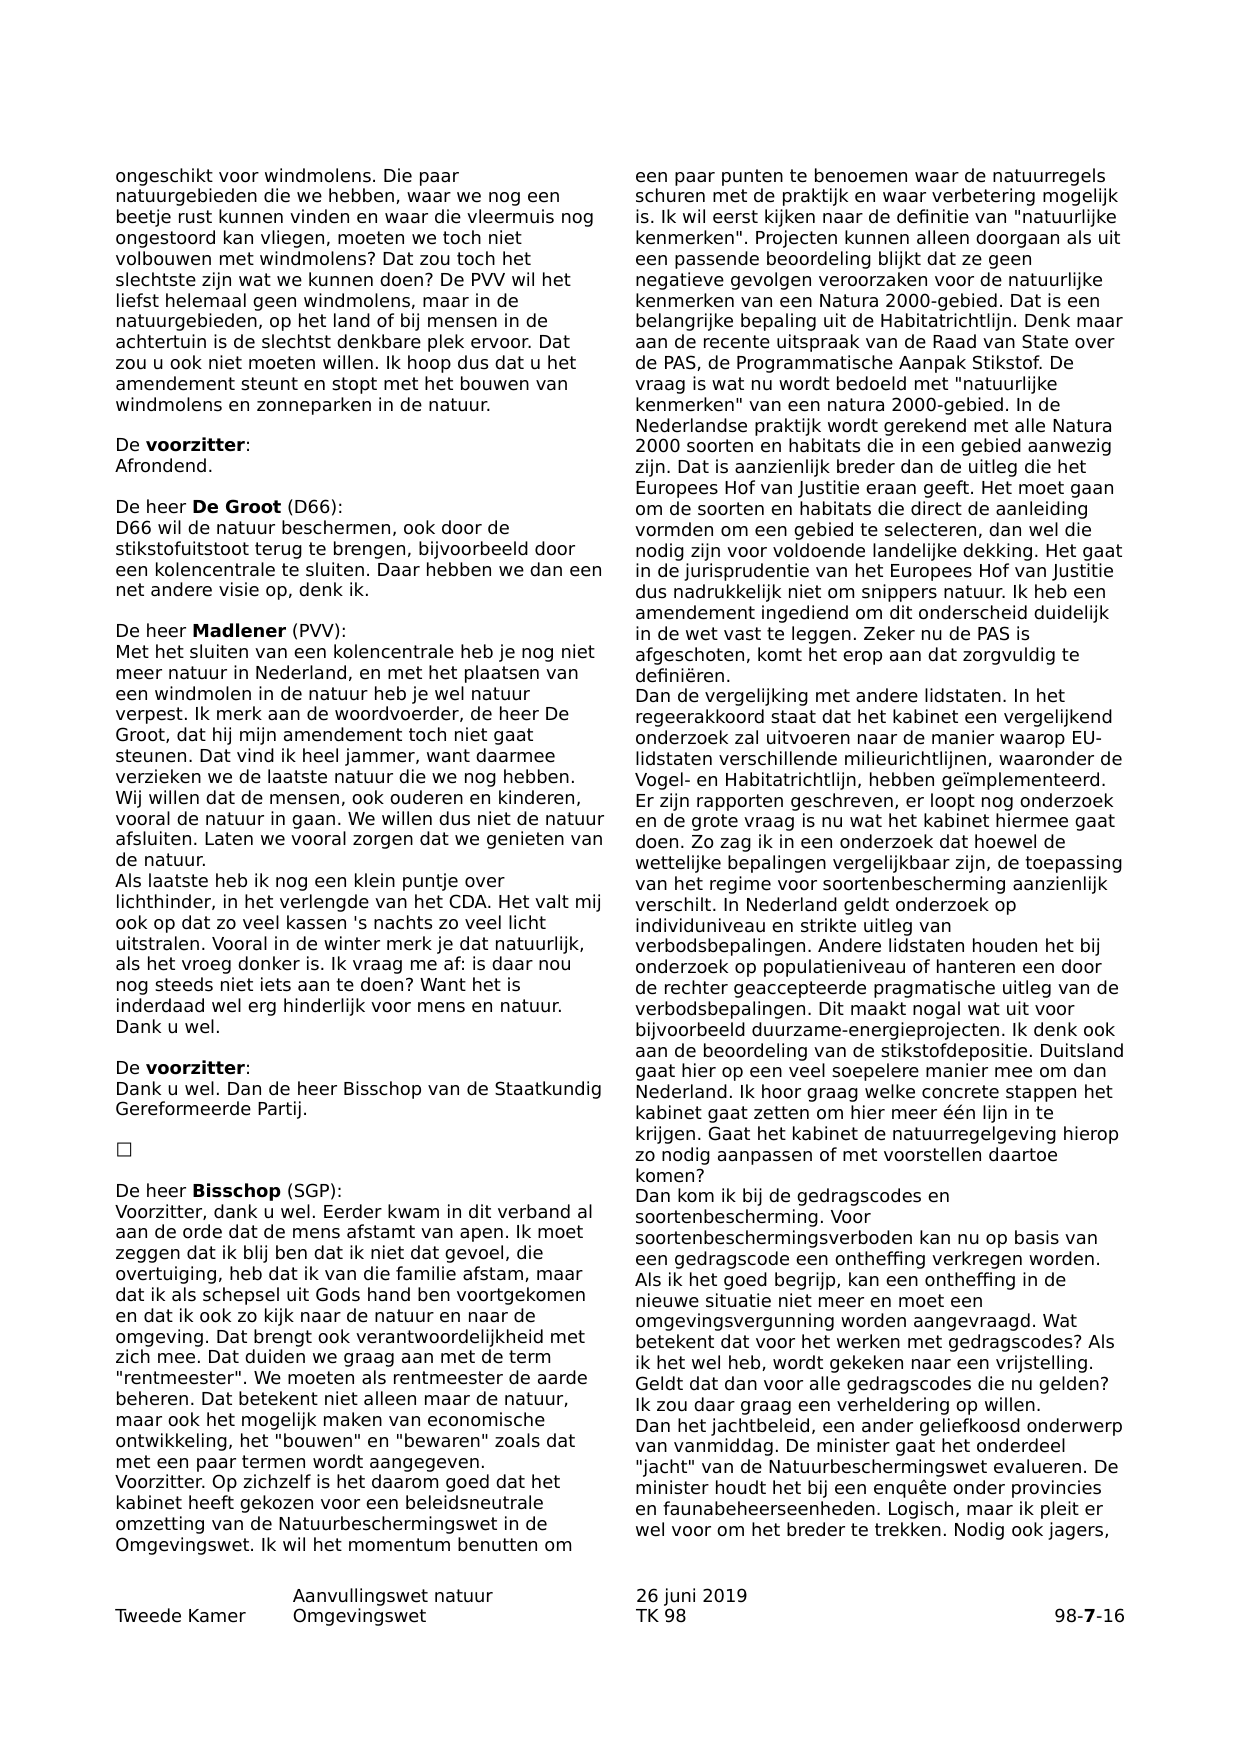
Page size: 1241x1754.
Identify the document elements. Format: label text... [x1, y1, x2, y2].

text Dank u wel. [115, 1017, 605, 1037]
text Afrondend. [115, 456, 605, 477]
text Dank u wel. Dan de heer Bisschop van de Staatkundig Gereformeerde Partij. [115, 1078, 605, 1120]
text De heer Madlener (PVV): [115, 621, 605, 642]
text De voorzitter: [115, 435, 605, 456]
text D66 wil de natuur beschermen, ook door de stikstofuitstoot terug te brengen, bijvoorbeeld door een kolencentrale te sluiten. Daar hebben we dan een net andere visie op, denk ik. [115, 518, 605, 601]
text ⬜ [115, 1140, 605, 1161]
text Dan kom ik bij de gedragscodes en soortenbescherming. Voor soortenbeschermingsverboden kan nu op basis van een gedragscode een ontheffing verkregen worden. Als ik het goed begrijp, kan een ontheffing in de nieuwe situatie niet meer en moet een omgevingsvergunning worden aangevraagd. Wat betekent dat voor het werken met gedragscodes? Als ik het wel heb, wordt gekeken naar een vrijstelling. Geldt dat dan voor alle gedragscodes die nu gelden? Ik zou daar graag een verheldering op willen. [635, 1186, 1125, 1415]
text Met het sluiten van een kolencentrale heb je nog niet meer natuur in Nederland, en met het plaatsen van een windmolen in de natuur heb je wel natuur verpest. Ik merk aan de woordvoerder, de heer De Groot, dat hij mijn amendement toch niet gaat steunen. Dat vind ik heel jammer, want daarmee verzieken we de laatste natuur die we nog hebben. [115, 642, 605, 787]
text Voorzitter. Op zichzelf is het daarom goed dat het kabinet heeft gekozen voor een beleidsneutrale omzetting van de Natuurbeschermingswet in de Omgevingswet. Ik wil het momentum benutten om [115, 1472, 605, 1556]
text De voorzitter: [115, 1057, 605, 1078]
text Als laatste heb ik nog een klein puntje over lichthinder, in het verlengde van het CDA. Het valt mij ook op dat zo veel kassen 's nachts zo veel licht uitstralen. Vooral in de winter merk je dat natuurlijk, als het vroeg donker is. Ik vraag me af: is daar nou nog steeds niet iets aan te doen? Want het is inderdaad wel erg hinderlijk voor mens en natuur. [115, 871, 605, 1017]
text ongeschikt voor windmolens. Die paar natuurgebieden die we hebben, waar we nog een beetje rust kunnen vinden en waar die vleermuis nog ongestoord kan vliegen, moeten we toch niet volbouwen met windmolens? Dat zou toch het slechtste zijn wat we kunnen doen? De PVV wil het liefst helemaal geen windmolens, maar in de natuurgebieden, op het land of bij mensen in de achtertuin is de slechtst denkbare plek ervoor. Dat zou u ook niet moeten willen. Ik hoop dus dat u het amendement steunt en stopt met het bouwen van windmolens en zonneparken in de natuur. [115, 165, 605, 415]
text De heer Bisschop (SGP): [115, 1181, 605, 1201]
text Dan het jachtbeleid, een ander geliefkoosd onderwerp van vanmiddag. De minister gaat het onderdeel "jacht" van de Natuurbeschermingswet evalueren. De minister houdt het bij een enquête onder provincies en faunabeheerseenheden. Logisch, maar ik pleit er wel voor om het breder te trekken. Nodig ook jagers, [635, 1415, 1125, 1540]
text Voorzitter, dank u wel. Eerder kwam in dit verband al aan de orde dat de mens afstamt van apen. Ik moet zeggen dat ik blij ben dat ik niet dat gevoel, die overtuiging, heb dat ik van die familie afstam, maar dat ik als schepsel uit Gods hand ben voortgekomen en dat ik ook zo kijk naar de natuur en naar de omgeving. Dat brengt ook verantwoordelijkheid met zich mee. Dat duiden we graag aan met de term "rentmeester". We moeten als rentmeester de aarde beheren. Dat betekent niet alleen maar de natuur, maar ook het mogelijk maken van economische ontwikkeling, het "bouwen" en "bewaren" zoals dat met een paar termen wordt aangegeven. [115, 1201, 605, 1472]
text Wij willen dat de mensen, ook ouderen en kinderen, vooral de natuur in gaan. We willen dus niet de natuur afsluiten. Laten we vooral zorgen dat we genieten van de natuur. [115, 787, 605, 871]
text De heer De Groot (D66): [115, 497, 605, 518]
text een paar punten te benoemen waar de natuurregels schuren met de praktijk en waar verbetering mogelijk is. Ik wil eerst kijken naar de definitie van "natuurlijke kenmerken". Projecten kunnen alleen doorgaan als uit een passende beoordeling blijkt dat ze geen negatieve gevolgen veroorzaken voor de natuurlijke kenmerken van een Natura 2000-gebied. Dat is een belangrijke bepaling uit de Habitatrichtlijn. Denk maar aan de recente uitspraak van de Raad van State over de PAS, de Programmatische Aanpak Stikstof. De vraag is wat nu wordt bedoeld met "natuurlijke kenmerken" van een natura 2000-gebied. In de Nederlandse praktijk wordt gerekend met alle Natura 2000 soorten en habitats die in een gebied aanwezig zijn. Dat is aanzienlijk breder dan de uitleg die het Europees Hof van Justitie eraan geeft. Het moet gaan om de soorten en habitats die direct de aanleiding vormden om een gebied te selecteren, dan wel die nodig zijn voor voldoende landelijke dekking. Het gaat in de jurisprudentie van het Europees Hof van Justitie dus nadrukkelijk niet om snippers natuur. Ik heb een amendement ingediend om dit onderscheid duidelijk in de wet vast te leggen. Zeker nu de PAS is afgeschoten, komt het erop aan dat zorgvuldig te definiëren. [635, 165, 1125, 686]
text Dan de vergelijking met andere lidstaten. In het regeerakkoord staat dat het kabinet een vergelijkend onderzoek zal uitvoeren naar de manier waarop EU-lidstaten verschillende milieurichtlijnen, waaronder de Vogel- en Habitatrichtlijn, hebben geïmplementeerd. Er zijn rapporten geschreven, er loopt nog onderzoek en de grote vraag is nu wat het kabinet hiermee gaat doen. Zo zag ik in een onderzoek dat hoewel de wettelijke bepalingen vergelijkbaar zijn, de toepassing van het regime voor soortenbescherming aanzienlijk verschilt. In Nederland geldt onderzoek op individuniveau en strikte uitleg van verbodsbepalingen. Andere lidstaten houden het bij onderzoek op populatieniveau of hanteren een door de rechter geaccepteerde pragmatische uitleg van de verbodsbepalingen. Dit maakt nogal wat uit voor bijvoorbeeld duurzame-energieprojecten. Ik denk ook aan de beoordeling van de stikstofdepositie. Duitsland gaat hier op een veel soepelere manier mee om dan Nederland. Ik hoor graag welke concrete stappen het kabinet gaat zetten om hier meer één lijn in te krijgen. Gaat het kabinet de natuurregelgeving hierop zo nodig aanpassen of met voorstellen daartoe komen? [635, 686, 1125, 1186]
